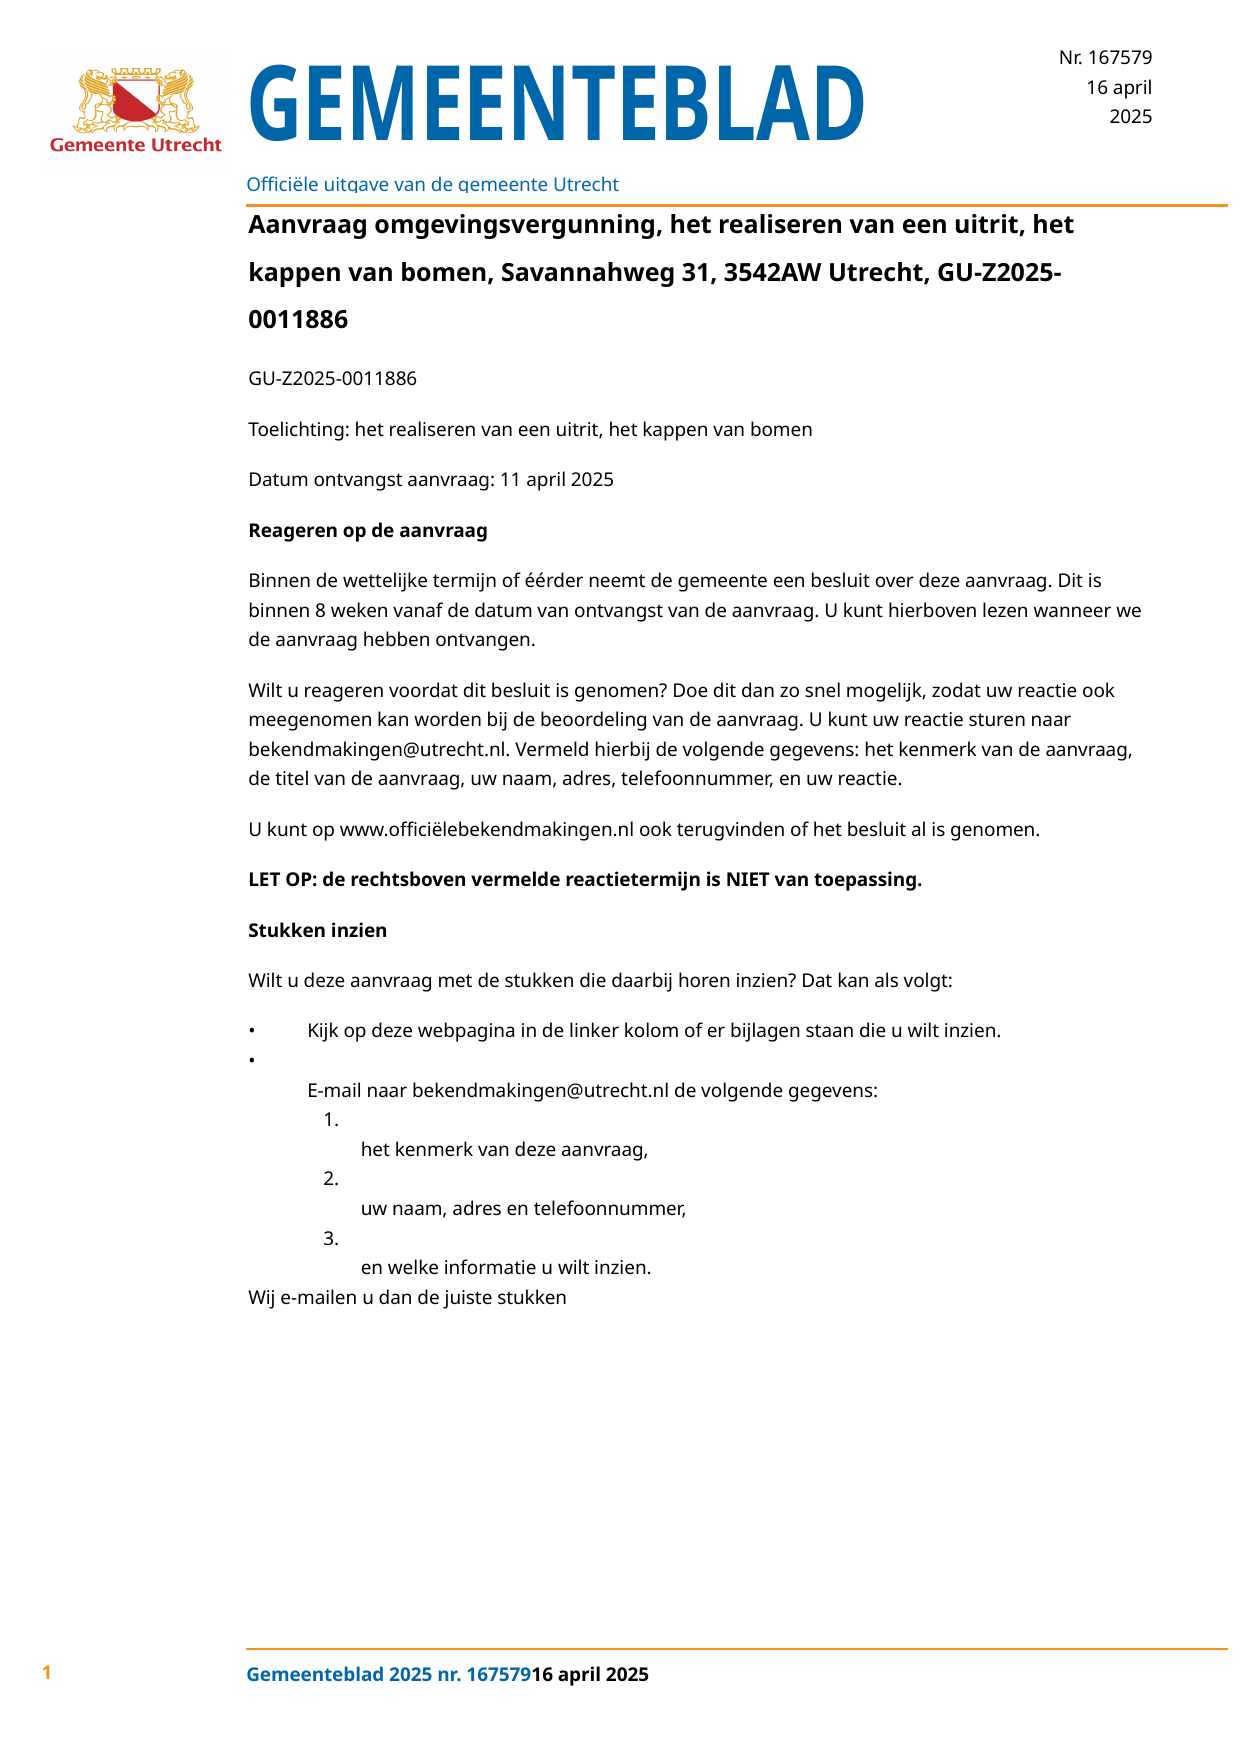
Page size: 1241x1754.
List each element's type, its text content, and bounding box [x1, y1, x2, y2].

picture [41, 47, 231, 172]
text Wij e-mailen u dan de juiste stukken [248, 1284, 1152, 1309]
text Datum ontvangst aanvraag: 11 april 2025 [248, 466, 1152, 492]
text Wilt u deze aanvraag met de stukken die daarbij horen inzien? Dat kan als volgt: [248, 967, 1152, 993]
text Binnen de wettelijke termijn of éérder neemt de gemeente een besluit over deze aanvraag. Dit is binnen 8 weken vanaf de datum van ontvangst van de aanvraag. U kunt hierboven lezen wanneer we de aanvraag hebben ontvangen. [248, 567, 1152, 652]
text Toelichting: het realiseren van een uitrit, het kappen van bomen [248, 416, 1152, 442]
text Wilt u reageren voordat dit besluit is genomen? Doe dit dan zo snel mogelijk, zodat uw reactie ook meegenomen kan worden bij de beoordeling van de aanvraag. U kunt uw reactie sturen naar bekendmakingen@utrecht.nl. Vermeld hierbij de volgende gegevens: het kenmerk van de aanvraag, de titel van de aanvraag, uw naam, adres, telefoonnummer, en uw reactie. [248, 677, 1152, 791]
text LET OP: de rechtsboven vermelde reactietermijn is NIET van toepassing. [248, 866, 1152, 892]
list het kenmerk van deze aanvraag, [323, 1136, 1152, 1162]
list Kijk op deze webpagina in de linker kolom of er bijlagen staan die u wilt inzien. [248, 1018, 1152, 1043]
list en welke informatie u wilt inzien. [323, 1254, 1152, 1280]
text Stukken inzien [248, 917, 1152, 942]
text GU-Z2025-0011886 [248, 366, 1152, 391]
text Reageren op de aanvraag [248, 517, 1152, 542]
text U kunt op www.officiëlebekendmakingen.nl ook terugvinden of het besluit al is genomen. [248, 816, 1152, 842]
list uw naam, adres en telefoonnummer, [323, 1195, 1152, 1221]
text Aanvraag omgevingsvergunning, het realiseren van een uitrit, het kappen van bomen, Savannahweg 31, 3542AW Utrecht, GU-Z2025-0011886 [248, 207, 1152, 336]
list E-mail naar bekendmakingen@utrecht.nl de volgende gegevens: [248, 1077, 1152, 1102]
